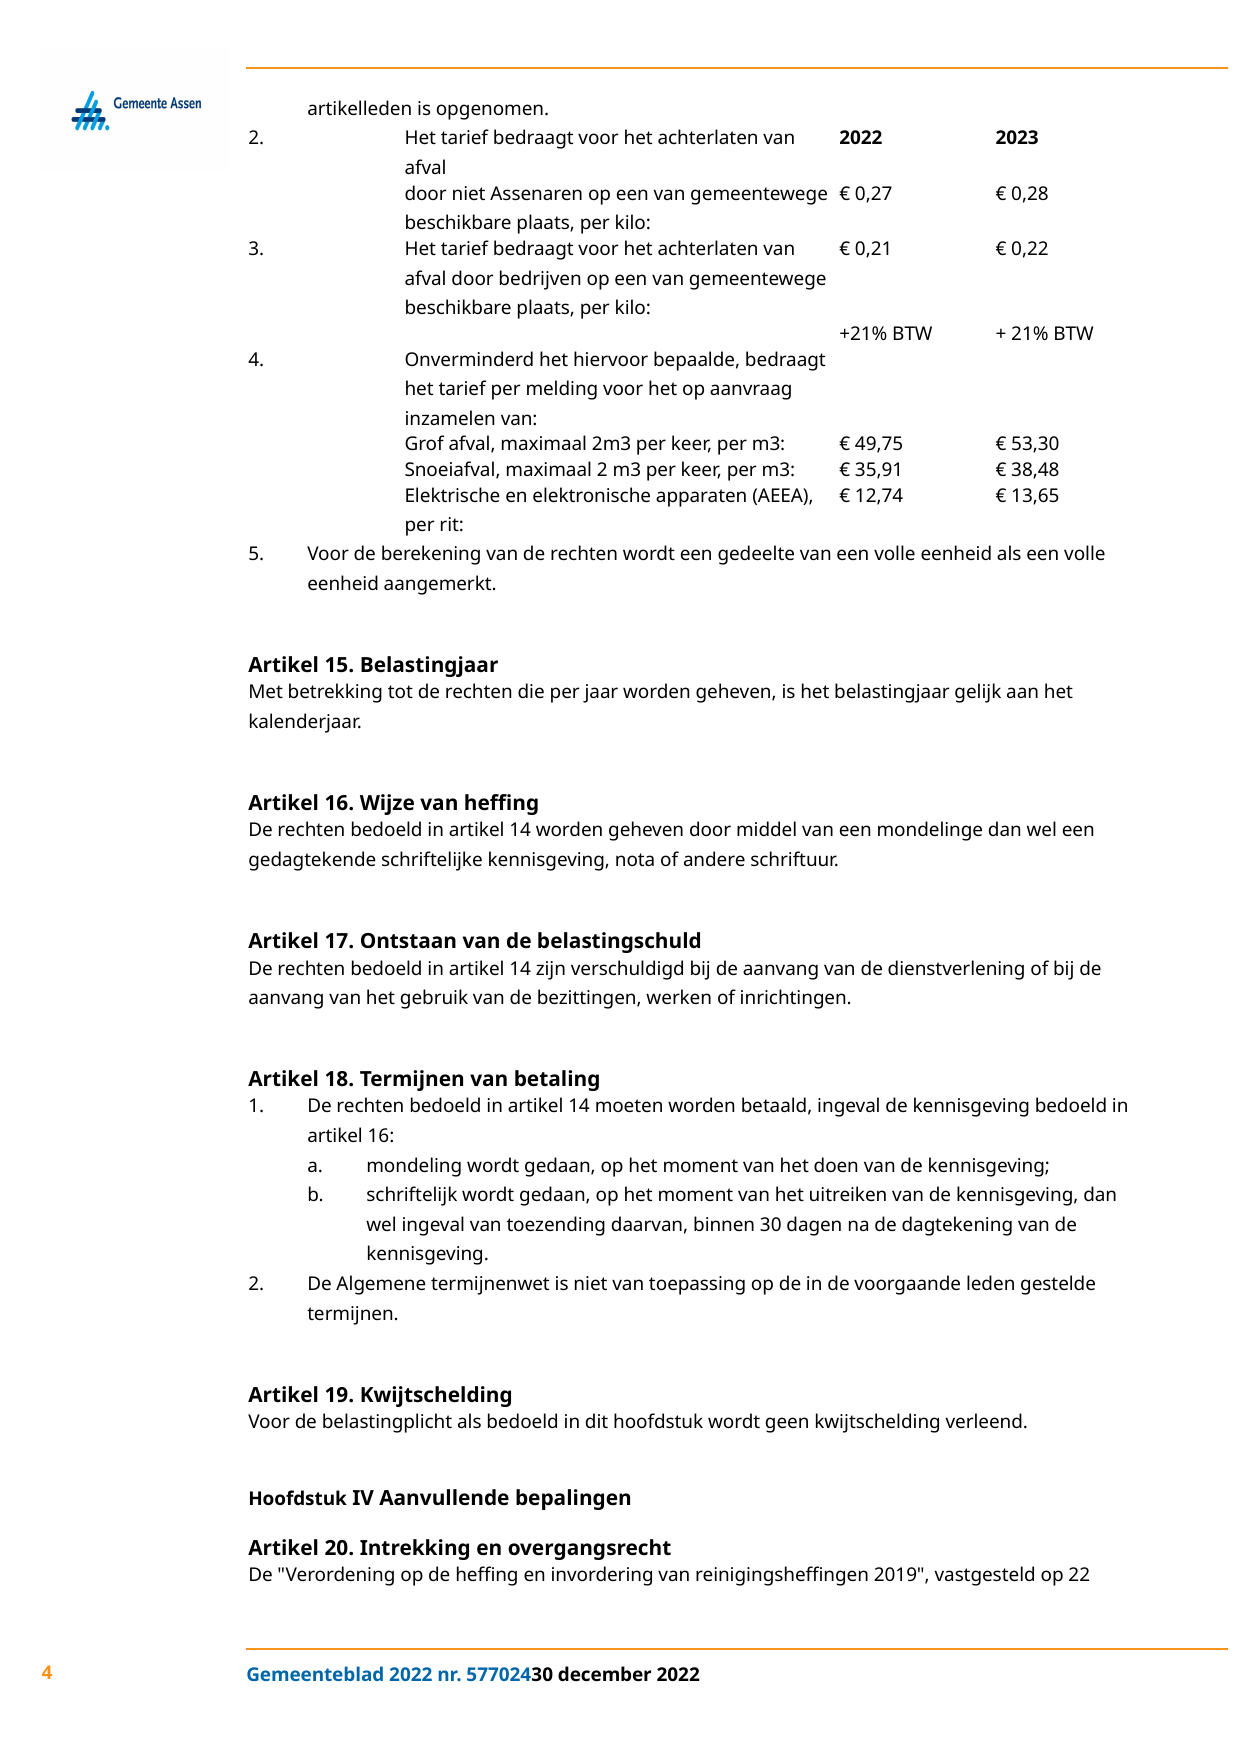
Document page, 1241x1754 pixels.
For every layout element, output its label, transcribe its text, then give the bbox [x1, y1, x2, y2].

text De rechten bedoeld in artikel 14 zijn verschuldigd bij de aanvang van de dienstverlening of bij de aanvang van het gebruik van de bezittingen, werken of inrichtingen. [248, 955, 1152, 1010]
text Artikel 18. Termijnen van betaling [248, 1064, 1152, 1093]
list artikelleden is opgenomen. [248, 95, 1152, 121]
table_cell € 0,22 [995, 235, 1152, 320]
list De rechten bedoeld in artikel 14 moeten worden betaald, ingeval de kennisgeving bedoeld in artikel 16: [248, 1093, 1152, 1148]
text Artikel 16. Wijze van heffing [248, 788, 1152, 817]
table_cell Grof afval, maximaal 2m3 per keer, per m3: [404, 431, 839, 456]
table_cell Elektrische en elektronische apparaten (AEEA), per rit: [404, 482, 839, 537]
table_cell [248, 482, 404, 537]
table_cell +21% BTW [839, 320, 995, 346]
table_cell 3. [248, 235, 404, 320]
table_cell € 12,74 [839, 482, 995, 537]
table_cell [248, 320, 404, 346]
text Artikel 20. Intrekking en overgangsrecht [248, 1533, 1152, 1561]
table_cell [248, 456, 404, 482]
table_cell Snoeiafval, maximaal 2 m3 per keer, per m3: [404, 456, 839, 482]
table_header 2023 [995, 125, 1152, 180]
text Hoofdstuk IV Aanvullende bepalingen [248, 1483, 1152, 1512]
table_cell Onverminderd het hiervoor bepaalde, bedraagt het tarief per melding voor het op aanvraag inzamelen van: [404, 346, 839, 431]
table_cell [248, 431, 404, 456]
list De Algemene termijnenwet is niet van toepassing op de in de voorgaande leden gestelde termijnen. [248, 1270, 1152, 1326]
table_cell € 0,27 [839, 180, 995, 235]
list schriftelijk wordt gedaan, op het moment van het uitreiken van de kennisgeving, dan wel ingeval van toezending daarvan, binnen 30 dagen na de dagtekening van de kennisgeving. [307, 1181, 1152, 1266]
table_cell € 38,48 [995, 456, 1152, 482]
table_cell + 21% BTW [995, 320, 1152, 346]
table_header Het tarief bedraagt voor het achterlaten van afval [404, 125, 839, 180]
table_cell € 13,65 [995, 482, 1152, 537]
text De rechten bedoeld in artikel 14 worden geheven door middel van een mondelinge dan wel een gedagtekende schriftelijke kennisgeving, nota of andere schriftuur. [248, 817, 1152, 872]
table_cell 4. [248, 346, 404, 431]
list mondeling wordt gedaan, op het moment van het doen van de kennisgeving; [307, 1152, 1152, 1178]
table_cell € 49,75 [839, 431, 995, 456]
text Voor de belastingplicht als bedoeld in dit hoofdstuk wordt geen kwijtschelding verleend. [248, 1408, 1152, 1434]
table_header 2. [248, 125, 404, 180]
table_cell € 0,21 [839, 235, 995, 320]
table_cell € 0,28 [995, 180, 1152, 235]
table_cell € 35,91 [839, 456, 995, 482]
table_cell [839, 346, 995, 431]
text De "Verordening op de heffing en invordering van reinigingsheffingen 2019", vastgesteld op 22 [248, 1561, 1152, 1587]
table_cell € 53,30 [995, 431, 1152, 456]
list Voor de berekening van de rechten wordt een gedeelte van een volle eenheid als een volle eenheid aangemerkt. [248, 541, 1152, 596]
table_cell Het tarief bedraagt voor het achterlaten van afval door bedrijven op een van gemeentewege beschikbare plaats, per kilo: [404, 235, 839, 320]
table_cell [995, 346, 1152, 431]
table_header 2022 [839, 125, 995, 180]
text Met betrekking tot de rechten die per jaar worden geheven, is het belastingjaar gelijk aan het kalenderjaar. [248, 679, 1152, 734]
picture [41, 47, 231, 172]
table_cell [404, 320, 839, 346]
text Artikel 17. Ontstaan van de belastingschuld [248, 926, 1152, 955]
table_cell [248, 180, 404, 235]
text Artikel 19. Kwijtschelding [248, 1380, 1152, 1408]
text Artikel 15. Belastingjaar [248, 650, 1152, 679]
table_cell door niet Assenaren op een van gemeentewege beschikbare plaats, per kilo: [404, 180, 839, 235]
